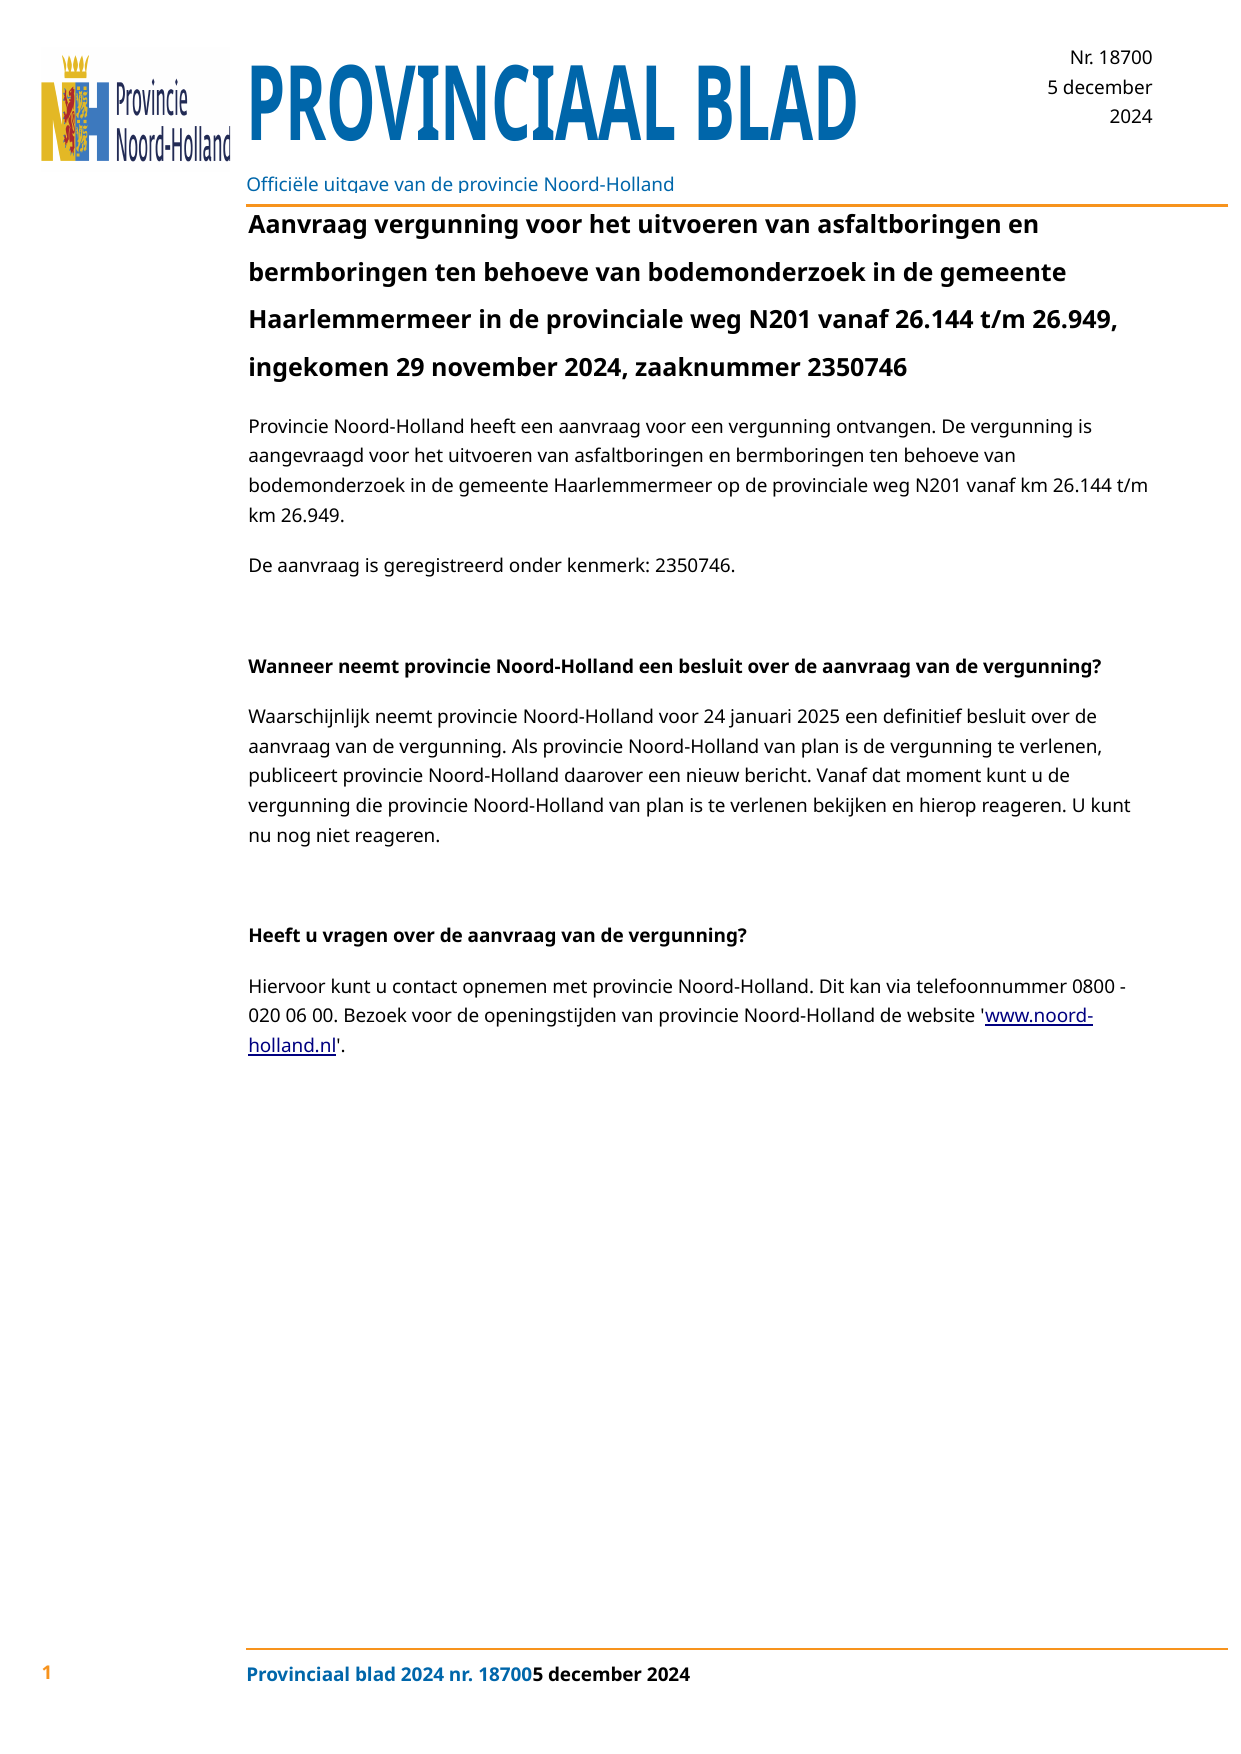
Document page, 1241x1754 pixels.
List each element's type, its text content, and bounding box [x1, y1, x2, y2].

text Provincie Noord-Holland heeft een aanvraag voor een vergunning ontvangen. De vergunning is aangevraagd voor het uitvoeren van asfaltboringen en bermboringen ten behoeve van bodemonderzoek in de gemeente Haarlemmermeer op de provinciale weg N201 vanaf km 26.144 t/m km 26.949. [248, 413, 1152, 528]
text Waarschijnlijk neemt provincie Noord-Holland voor 24 januari 2025 een definitief besluit over de aanvraag van de vergunning. Als provincie Noord-Holland van plan is de vergunning te verlenen, publiceert provincie Noord-Holland daarover een nieuw bericht. Vanaf dat moment kunt u de vergunning die provincie Noord-Holland van plan is te verlenen bekijken en hierop reageren. U kunt nu nog niet reageren. [248, 703, 1152, 848]
picture [41, 47, 231, 172]
text Heeft u vragen over de aanvraag van de vergunning? [248, 923, 1152, 948]
text Hiervoor kunt u contact opnemen met provincie Noord-Holland. Dit kan via telefoonnummer 0800 - 020 06 00. Bezoek voor de openingstijden van provincie Noord-Holland de website 'www.noord-holland.nl'. [248, 973, 1152, 1058]
text Wanneer neemt provincie Noord-Holland een besluit over de aanvraag van de vergunning? [248, 653, 1152, 679]
text De aanvraag is geregistreerd onder kenmerk: 2350746. [248, 552, 1152, 578]
text Aanvraag vergunning voor het uitvoeren van asfaltboringen en bermboringen ten behoeve van bodemonderzoek in de gemeente Haarlemmermeer in de provinciale weg N201 vanaf 26.144 t/m 26.949, ingekomen 29 november 2024, zaaknummer 2350746 [248, 207, 1152, 384]
